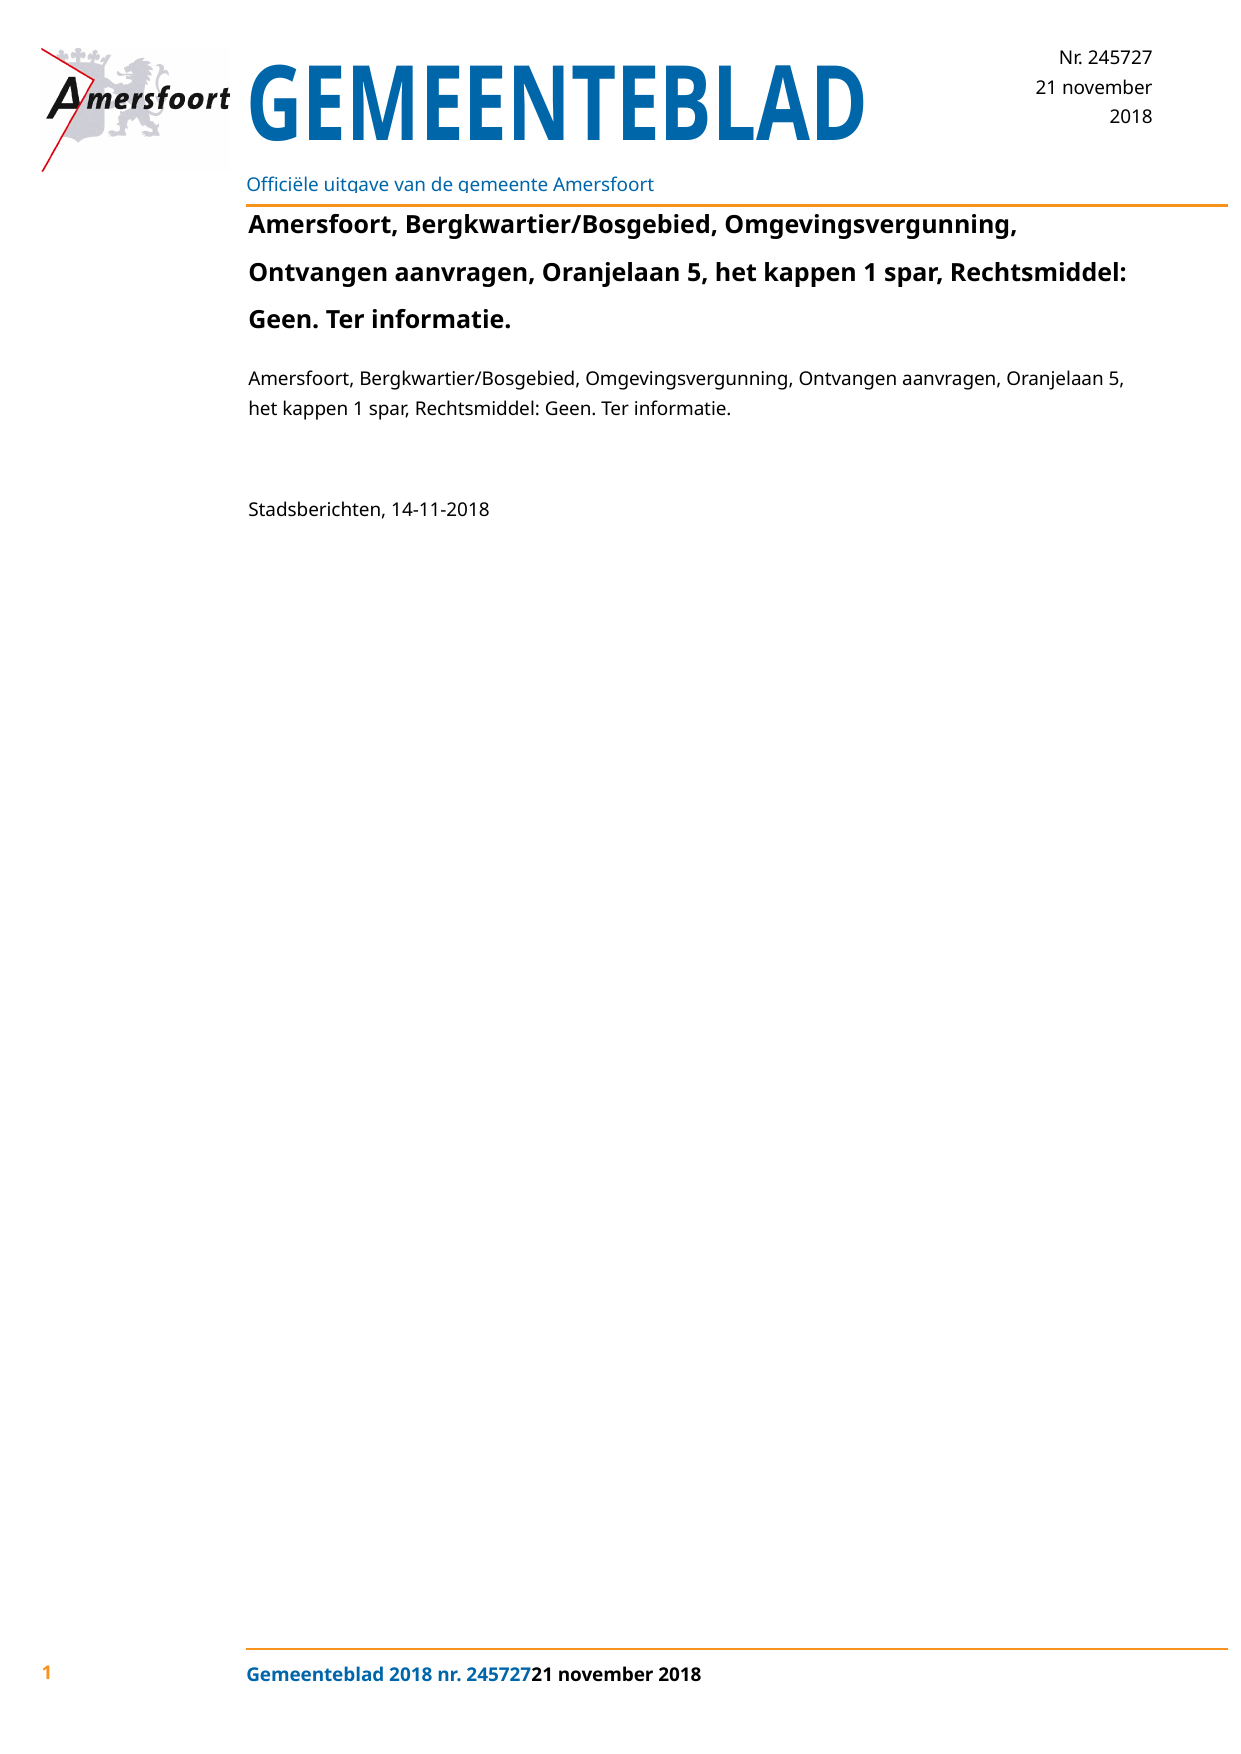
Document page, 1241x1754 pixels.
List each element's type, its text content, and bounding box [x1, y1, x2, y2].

text Stadsberichten, 14-11-2018 [248, 496, 1152, 522]
picture [41, 47, 231, 172]
text Amersfoort, Bergkwartier/Bosgebied, Omgevingsvergunning, Ontvangen aanvragen, Oranjelaan 5, het kappen 1 spar, Rechtsmiddel: Geen. Ter informatie. [248, 207, 1152, 336]
text Amersfoort, Bergkwartier/Bosgebied, Omgevingsvergunning, Ontvangen aanvragen, Oranjelaan 5, het kappen 1 spar, Rechtsmiddel: Geen. Ter informatie. [248, 366, 1152, 421]
